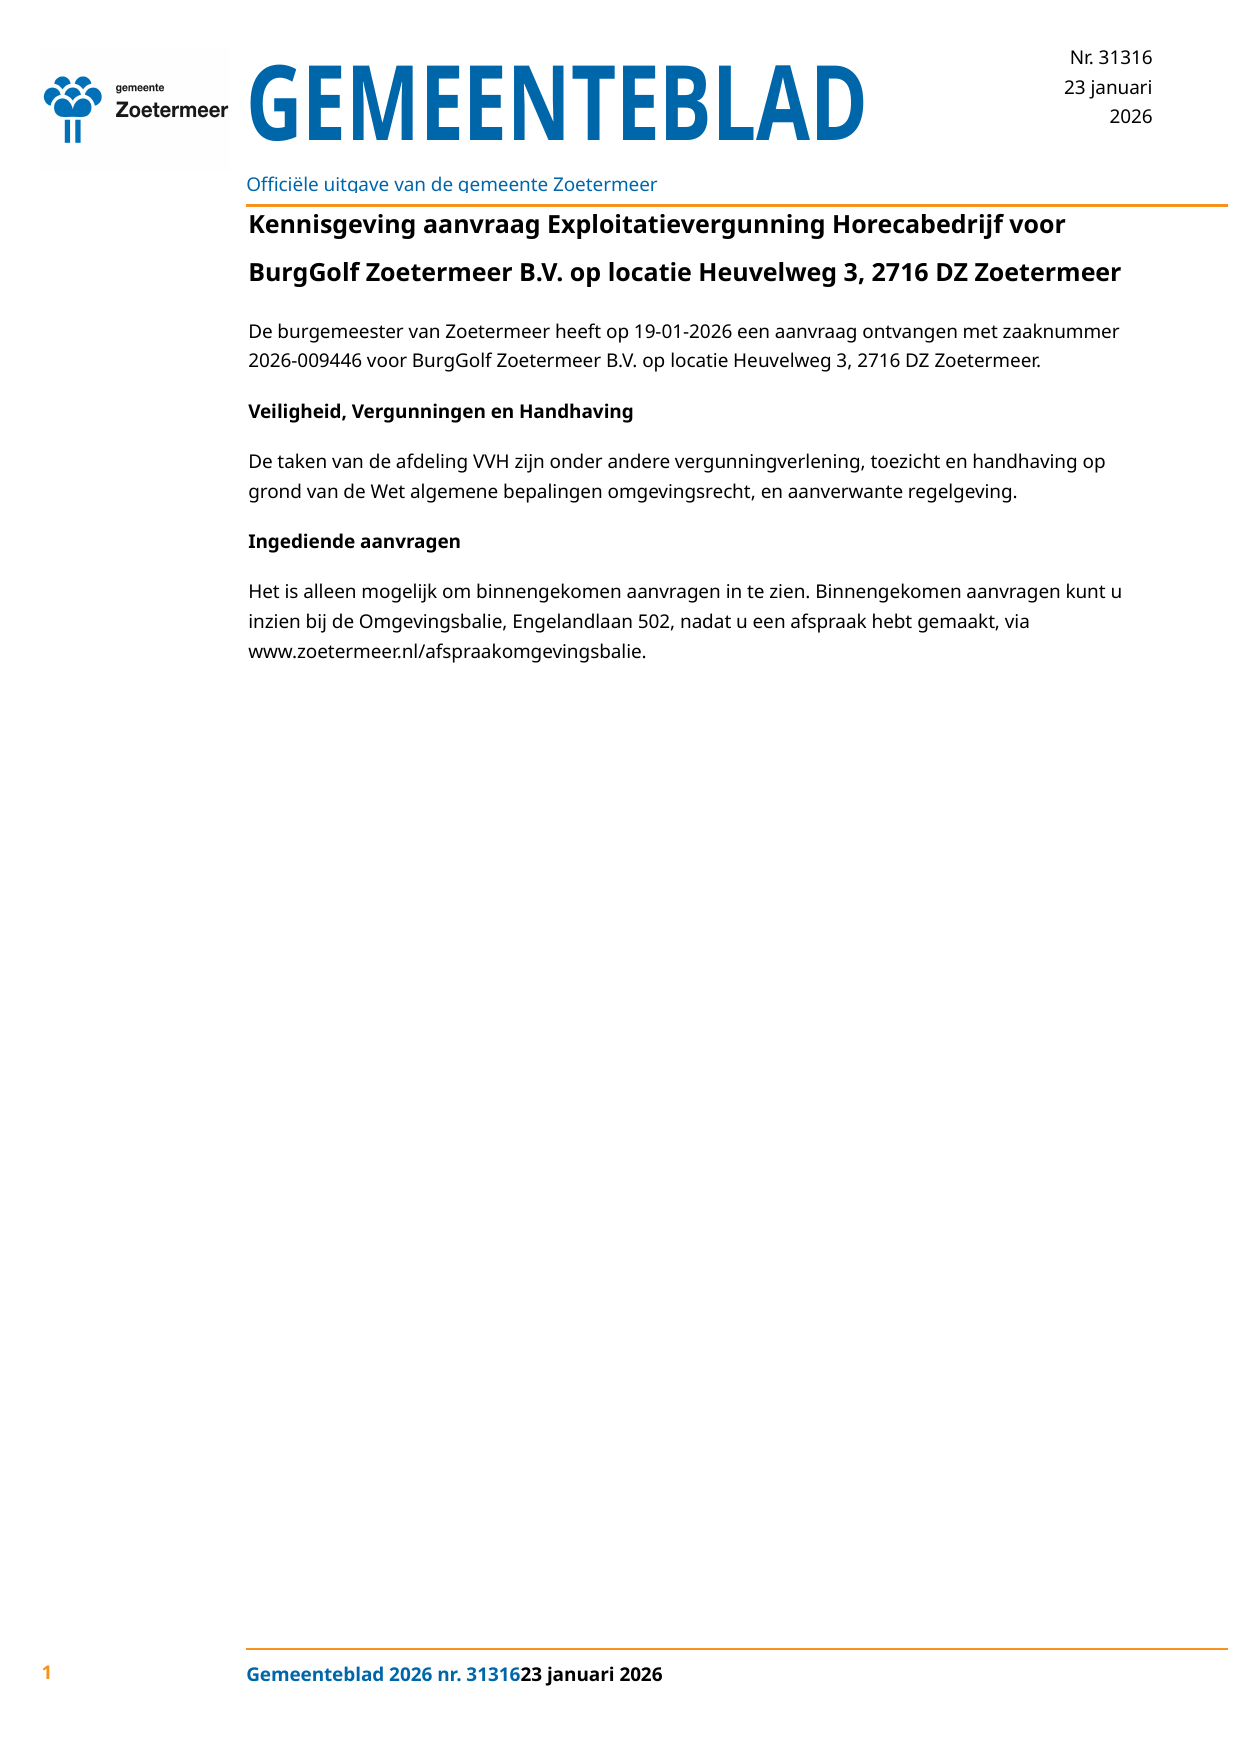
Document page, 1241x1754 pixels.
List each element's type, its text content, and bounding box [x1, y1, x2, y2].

text De taken van de afdeling VVH zijn onder andere vergunningverlening, toezicht en handhaving op grond van de Wet algemene bepalingen omgevingsrecht, en aanverwante regelgeving. [248, 448, 1152, 504]
text De burgemeester van Zoetermeer heeft op 19-01-2026 een aanvraag ontvangen met zaaknummer 2026-009446 voor BurgGolf Zoetermeer B.V. op locatie Heuvelweg 3, 2716 DZ Zoetermeer. [248, 318, 1152, 373]
picture [41, 47, 231, 172]
text Veiligheid, Vergunningen en Handhaving [248, 398, 1152, 424]
text Het is alleen mogelijk om binnengekomen aanvragen in te zien. Binnengekomen aanvragen kunt u inzien bij de Omgevingsbalie, Engelandlaan 502, nadat u een afspraak hebt gemaakt, via www.zoetermeer.nl/afspraakomgevingsbalie. [248, 579, 1152, 664]
text Ingediende aanvragen [248, 528, 1152, 554]
text Kennisgeving aanvraag Exploitatievergunning Horecabedrijf voor BurgGolf Zoetermeer B.V. op locatie Heuvelweg 3, 2716 DZ Zoetermeer [248, 207, 1152, 288]
